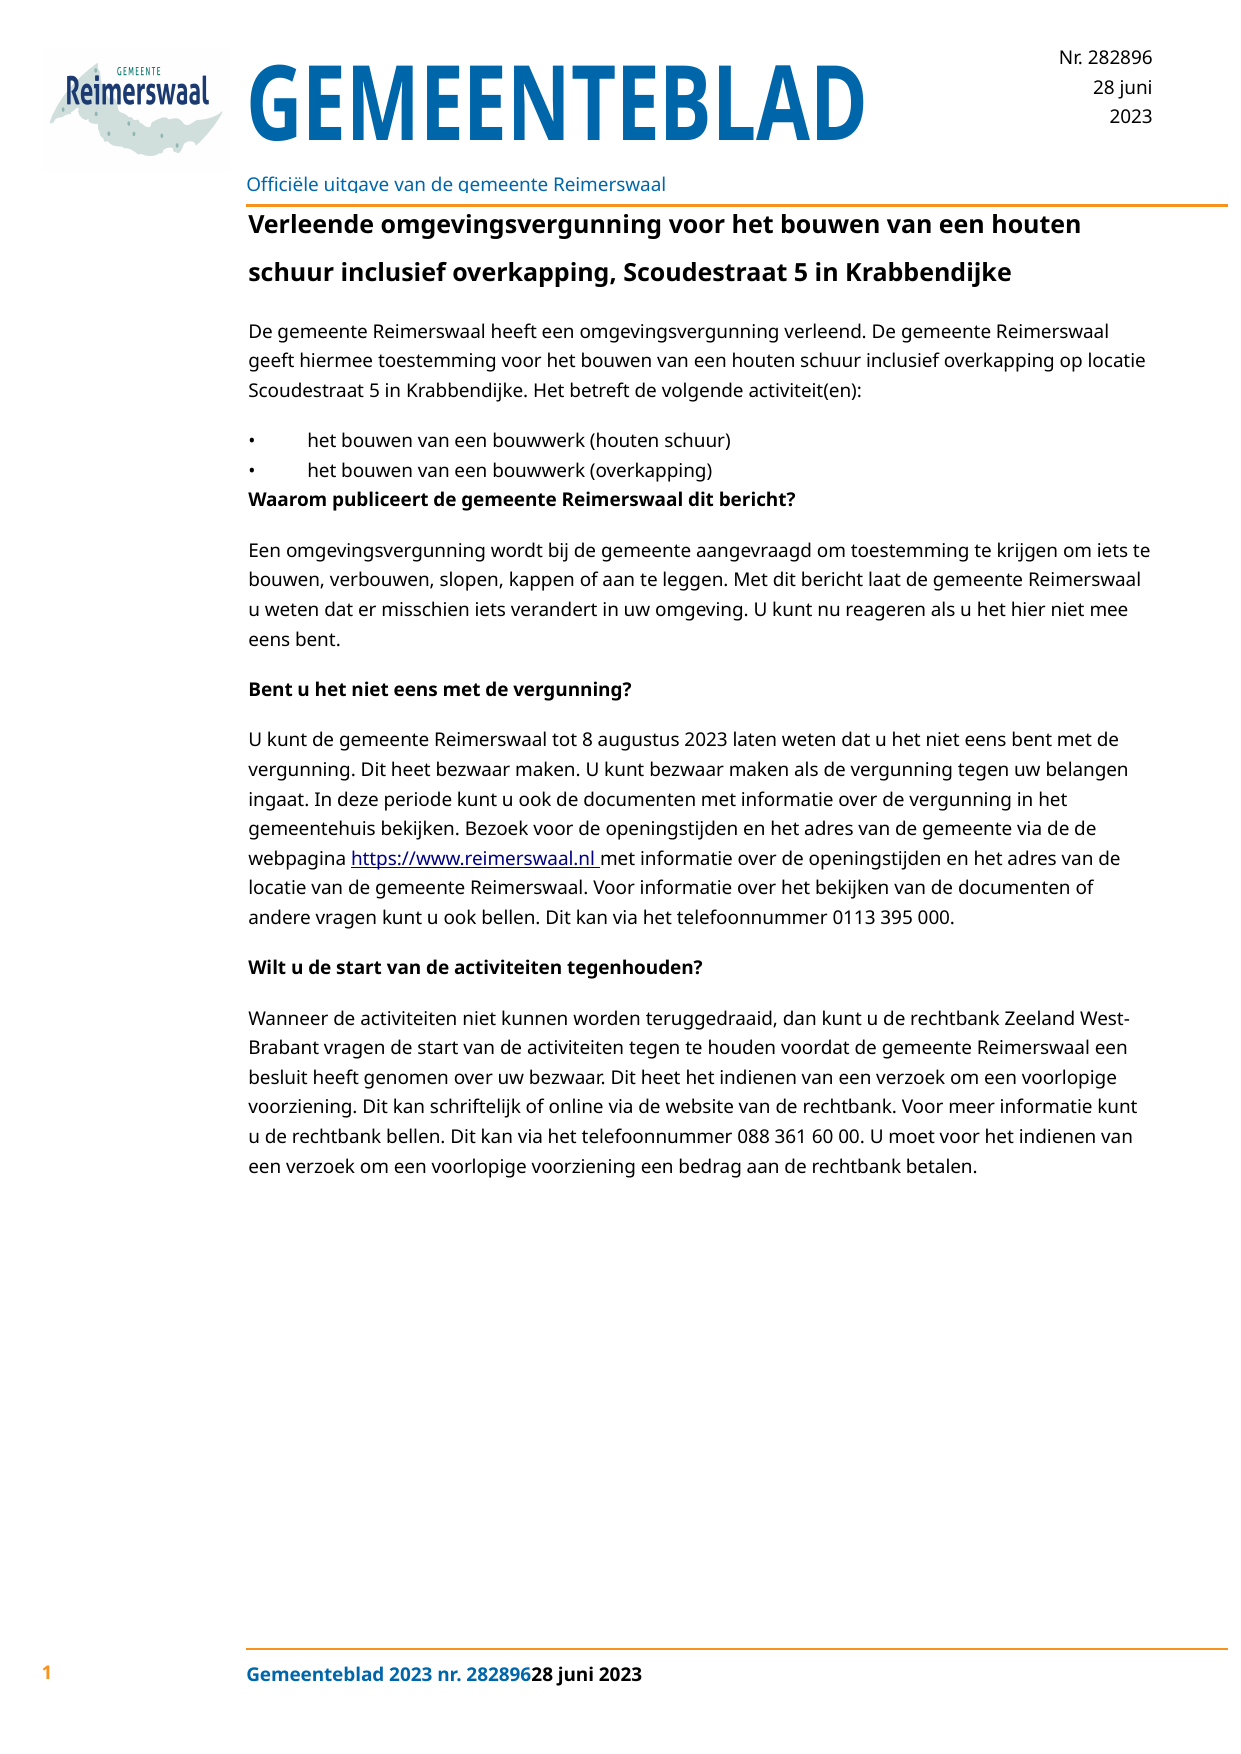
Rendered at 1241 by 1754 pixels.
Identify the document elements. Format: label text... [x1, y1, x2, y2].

list het bouwen van een bouwwerk (overkapping) [248, 457, 1152, 483]
list het bouwen van een bouwwerk (houten schuur) [248, 427, 1152, 453]
text Verleende omgevingsvergunning voor het bouwen van een houten schuur inclusief overkapping, Scoudestraat 5 in Krabbendijke [248, 207, 1152, 288]
text Wanneer de activiteiten niet kunnen worden teruggedraaid, dan kunt u de rechtbank Zeeland West-Brabant vragen de start van de activiteiten tegen te houden voordat de gemeente Reimerswaal een besluit heeft genomen over uw bezwaar. Dit heet het indienen van een verzoek om een voorlopige voorziening. Dit kan schriftelijk of online via de website van de rechtbank. Voor meer informatie kunt u de rechtbank bellen. Dit kan via het telefoonnummer 088 361 60 00. U moet voor het indienen van een verzoek om een voorlopige voorziening een bedrag aan de rechtbank betalen. [248, 1005, 1152, 1179]
picture [41, 47, 231, 172]
text De gemeente Reimerswaal heeft een omgevingsvergunning verleend. De gemeente Reimerswaal geeft hiermee toestemming voor het bouwen van een houten schuur inclusief overkapping op locatie Scoudestraat 5 in Krabbendijke. Het betreft de volgende activiteit(en): [248, 318, 1152, 403]
text Bent u het niet eens met de vergunning? [248, 676, 1152, 702]
text U kunt de gemeente Reimerswaal tot 8 augustus 2023 laten weten dat u het niet eens bent met de vergunning. Dit heet bezwaar maken. U kunt bezwaar maken als de vergunning tegen uw belangen ingaat. In deze periode kunt u ook de documenten met informatie over de vergunning in het gemeentehuis bekijken. Bezoek voor de openingstijden en het adres van de gemeente via de de webpagina https://www.reimerswaal.nl met informatie over de openingstijden en het adres van de locatie van de gemeente Reimerswaal. Voor informatie over het bekijken van de documenten of andere vragen kunt u ook bellen. Dit kan via het telefoonnummer 0113 395 000. [248, 727, 1152, 930]
text Wilt u de start van de activiteiten tegenhouden? [248, 954, 1152, 980]
text Waarom publiceert de gemeente Reimerswaal dit bericht? [248, 487, 1152, 512]
text Een omgevingsvergunning wordt bij de gemeente aangevraagd om toestemming te krijgen om iets te bouwen, verbouwen, slopen, kappen of aan te leggen. Met dit bericht laat de gemeente Reimerswaal u weten dat er misschien iets verandert in uw omgeving. U kunt nu reageren als u het hier niet mee eens bent. [248, 537, 1152, 652]
